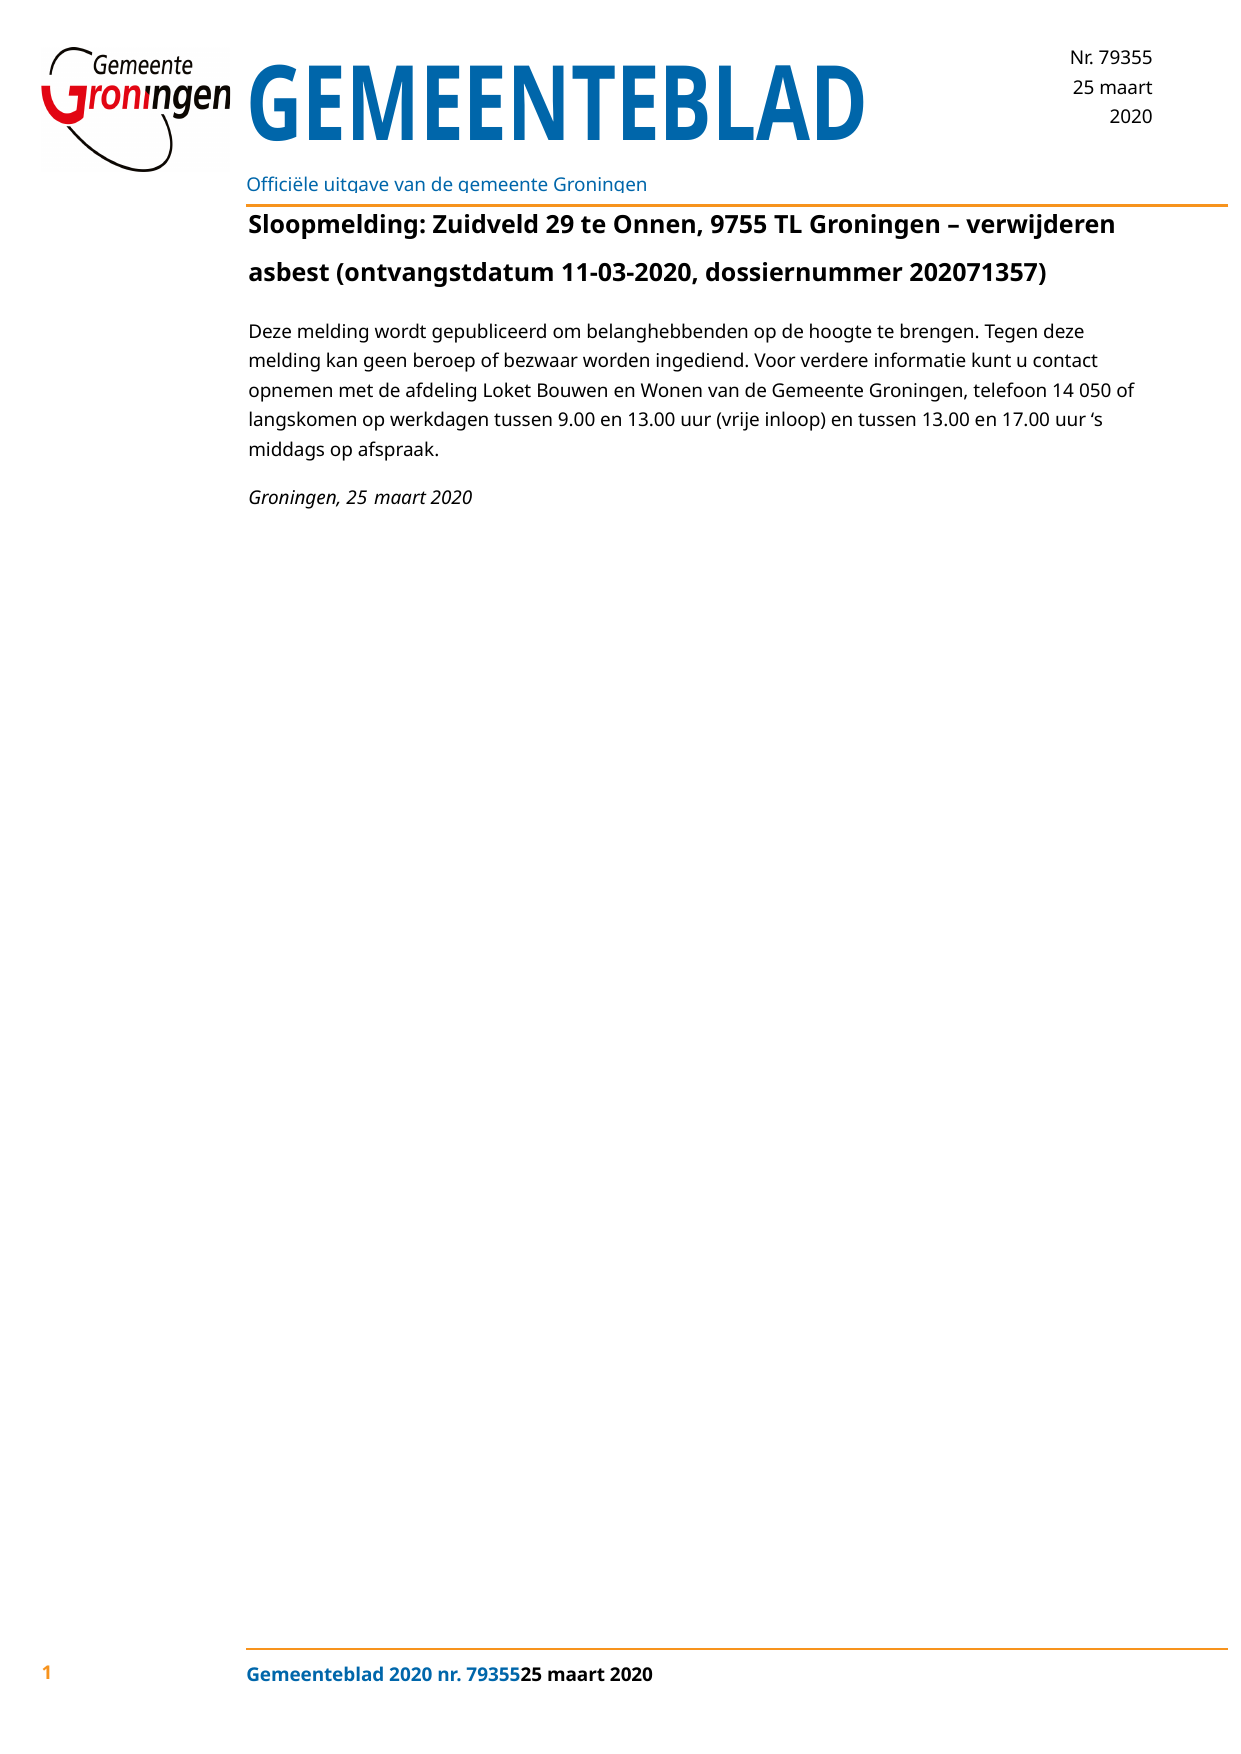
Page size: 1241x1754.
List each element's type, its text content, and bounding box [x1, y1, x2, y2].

text Sloopmelding: Zuidveld 29 te Onnen, 9755 TL Groningen – verwijderen asbest (ontvangstdatum 11-03-2020, dossiernummer 202071357) [248, 207, 1152, 288]
text Groningen, 25 maart 2020 [248, 484, 1152, 510]
picture [41, 47, 231, 172]
text Deze melding wordt gepubliceerd om belanghebbenden op de hoogte te brengen. Tegen deze melding kan geen beroep of bezwaar worden ingediend. Voor verdere informatie kunt u contact opnemen met de afdeling Loket Bouwen en Wonen van de Gemeente Groningen, telefoon 14 050 of langskomen op werkdagen tussen 9.00 en 13.00 uur (vrije inloop) en tussen 13.00 en 17.00 uur ‘s middags op afspraak. [248, 318, 1152, 462]
